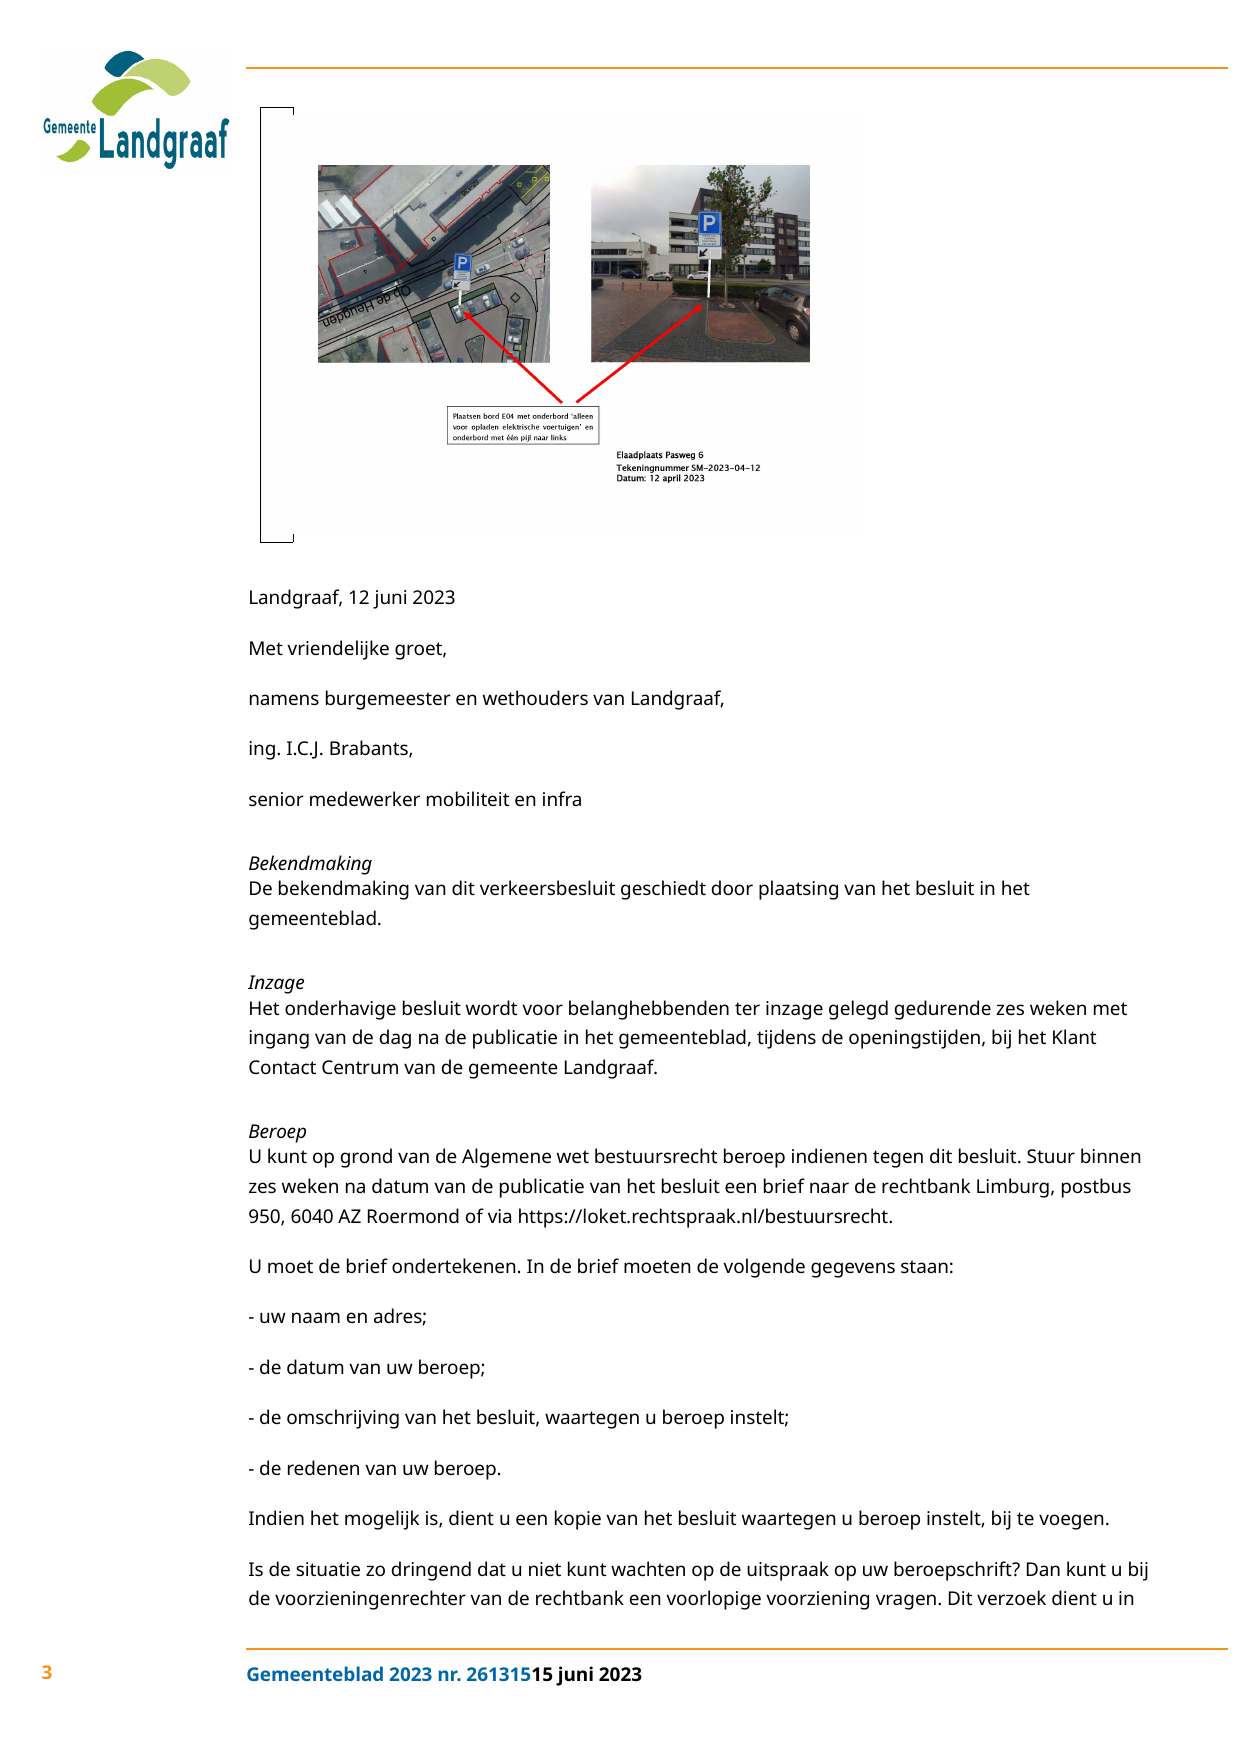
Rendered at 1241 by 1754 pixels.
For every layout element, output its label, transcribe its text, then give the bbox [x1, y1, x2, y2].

picture [268, 115, 860, 534]
text - de redenen van uw beroep. [248, 1455, 1152, 1481]
text - de datum van uw beroep; [248, 1354, 1152, 1380]
text Beroep [248, 1118, 1152, 1144]
text namens burgemeester en wethouders van Landgraaf, [248, 685, 1152, 711]
text Het onderhavige besluit wordt voor belanghebbenden ter inzage gelegd gedurende zes weken met ingang van de dag na de publicatie in het gemeenteblad, tijdens de openingstijden, bij het Klant Contact Centrum van de gemeente Landgraaf. [248, 995, 1152, 1080]
text - de omschrijving van het besluit, waartegen u beroep instelt; [248, 1404, 1152, 1430]
text U kunt op grond van de Algemene wet bestuursrecht beroep indienen tegen dit besluit. Stuur binnen zes weken na datum van de publicatie van het besluit een brief naar de rechtbank Limburg, postbus 950, 6040 AZ Roermond of via https://loket.rechtspraak.nl/bestuursrecht. [248, 1144, 1152, 1229]
text Bekendmaking [248, 850, 1152, 876]
text De bekendmaking van dit verkeersbesluit geschiedt door plaatsing van het besluit in het gemeenteblad. [248, 876, 1152, 931]
text senior medewerker mobiliteit en infra [248, 786, 1152, 812]
text Inzage [248, 969, 1152, 995]
text Is de situatie zo dringend dat u niet kunt wachten op de uitspraak op uw beroepschrift? Dan kunt u bij de voorzieningenrechter van de rechtbank een voorlopige voorziening vragen. Dit verzoek dient u in [248, 1556, 1152, 1611]
text Indien het mogelijk is, dient u een kopie van het besluit waartegen u beroep instelt, bij te voegen. [248, 1505, 1152, 1531]
text Met vriendelijke groet, [248, 635, 1152, 660]
text Landgraaf, 12 juni 2023 [248, 584, 1152, 610]
picture [41, 47, 231, 172]
text U moet de brief ondertekenen. In de brief moeten de volgende gegevens staan: [248, 1253, 1152, 1279]
text ing. I.C.J. Brabants, [248, 736, 1152, 761]
text - uw naam en adres; [248, 1304, 1152, 1329]
